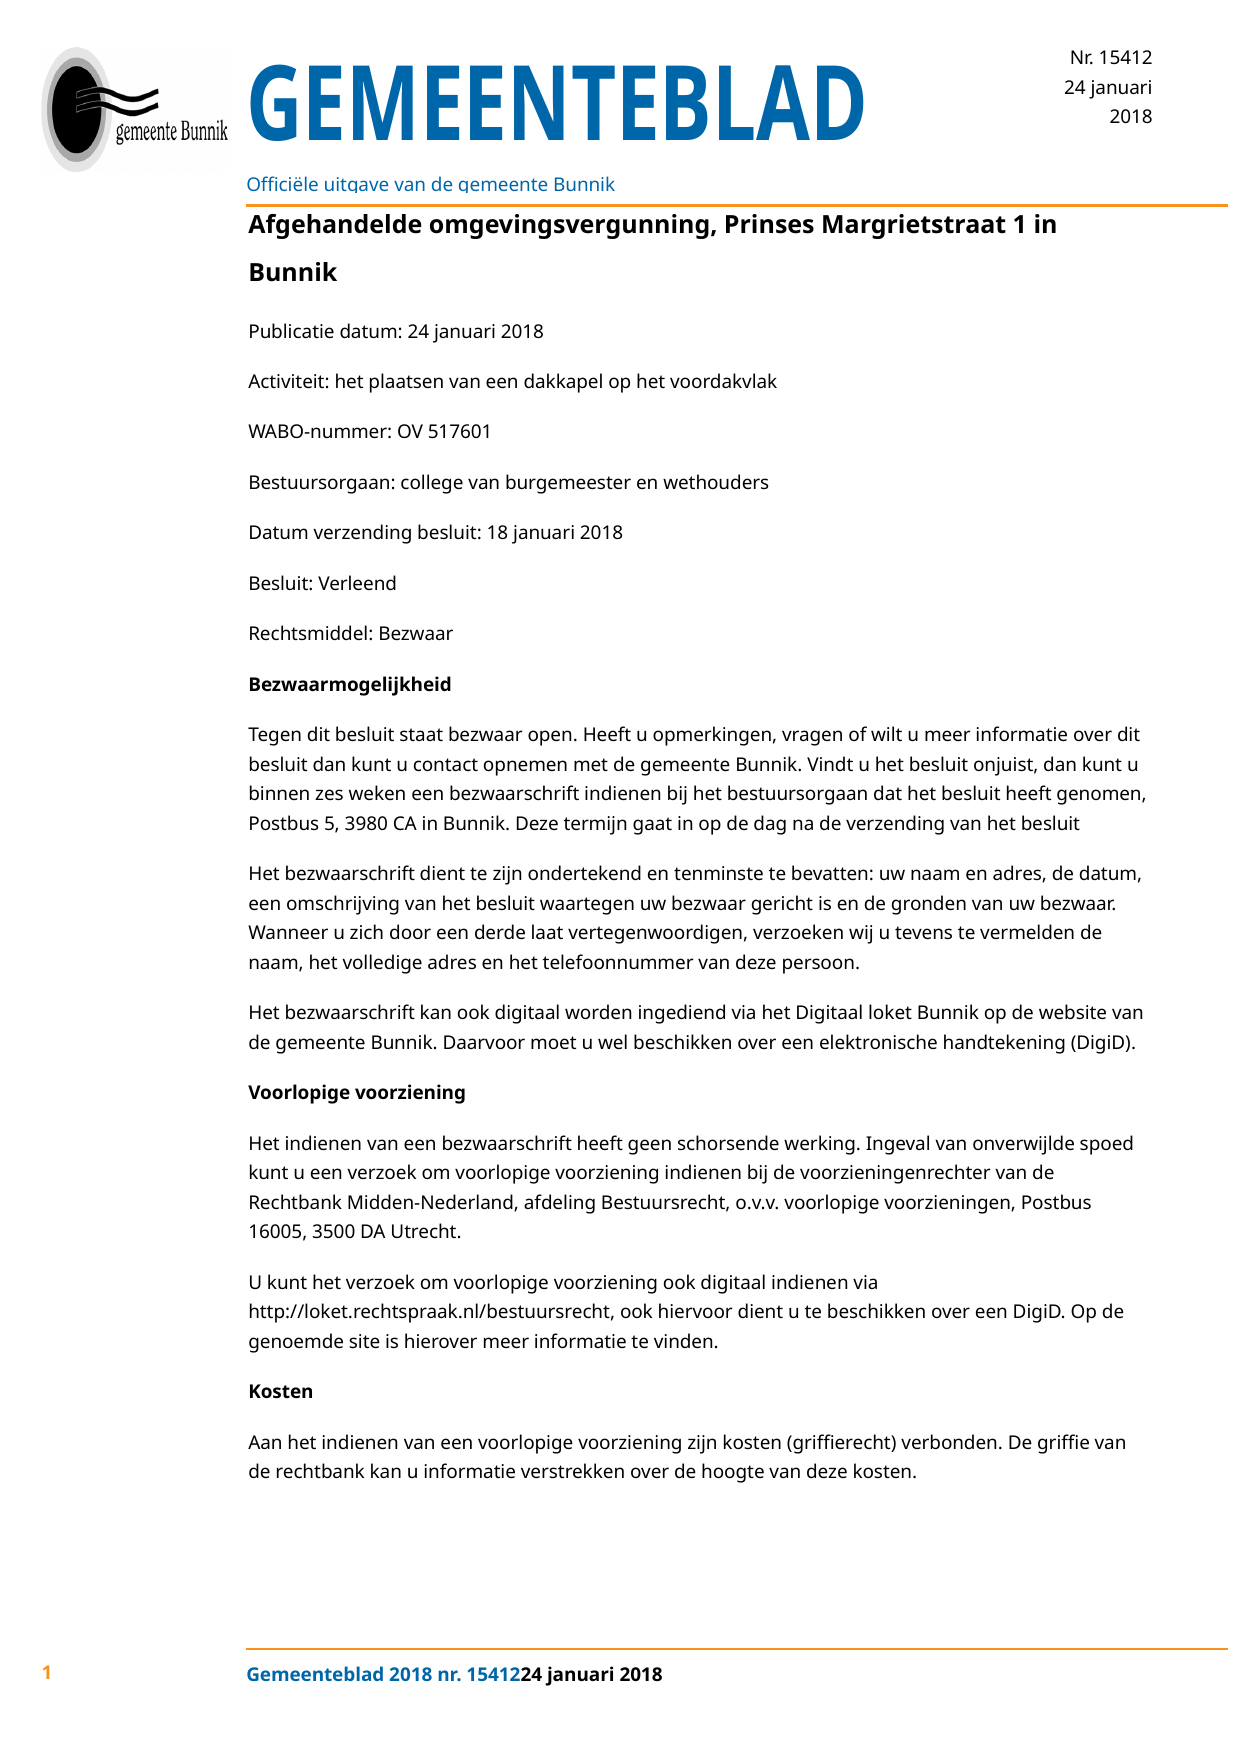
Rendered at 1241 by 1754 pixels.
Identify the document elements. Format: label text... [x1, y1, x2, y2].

text U kunt het verzoek om voorlopige voorziening ook digitaal indienen via http://loket.rechtspraak.nl/bestuursrecht, ook hiervoor dient u te beschikken over een DigiD. Op de genoemde site is hierover meer informatie te vinden. [248, 1269, 1152, 1354]
text Activiteit: het plaatsen van een dakkapel op het voordakvlak [248, 368, 1152, 394]
text Rechtsmiddel: Bezwaar [248, 620, 1152, 646]
text Datum verzending besluit: 18 januari 2018 [248, 519, 1152, 545]
text Besluit: Verleend [248, 570, 1152, 596]
text Kosten [248, 1379, 1152, 1404]
text Tegen dit besluit staat bezwaar open. Heeft u opmerkingen, vragen of wilt u meer informatie over dit besluit dan kunt u contact opnemen met de gemeente Bunnik. Vindt u het besluit onjuist, dan kunt u binnen zes weken een bezwaarschrift indienen bij het bestuursorgaan dat het besluit heeft genomen, Postbus 5, 3980 CA in Bunnik. Deze termijn gaat in op de dag na de verzending van het besluit [248, 721, 1152, 836]
text Het bezwaarschrift dient te zijn ondertekend en tenminste te bevatten: uw naam en adres, de datum, een omschrijving van het besluit waartegen uw bezwaar gericht is en de gronden van uw bezwaar. Wanneer u zich door een derde laat vertegenwoordigen, verzoeken wij u tevens te vermelden de naam, het volledige adres en het telefoonnummer van deze persoon. [248, 860, 1152, 975]
text Het indienen van een bezwaarschrift heeft geen schorsende werking. Ingeval van onverwijlde spoed kunt u een verzoek om voorlopige voorziening indienen bij de voorzieningenrechter van de Rechtbank Midden-Nederland, afdeling Bestuursrecht, o.v.v. voorlopige voorzieningen, Postbus 16005, 3500 DA Utrecht. [248, 1130, 1152, 1244]
text Voorlopige voorziening [248, 1079, 1152, 1105]
text Publicatie datum: 24 januari 2018 [248, 318, 1152, 344]
picture [41, 47, 231, 172]
text Bestuursorgaan: college van burgemeester en wethouders [248, 469, 1152, 495]
text Bezwaarmogelijkheid [248, 671, 1152, 697]
text Afgehandelde omgevingsvergunning, Prinses Margrietstraat 1 in Bunnik [248, 207, 1152, 288]
text Aan het indienen van een voorlopige voorziening zijn kosten (griffierecht) verbonden. De griffie van de rechtbank kan u informatie verstrekken over de hoogte van deze kosten. [248, 1429, 1152, 1484]
text WABO-nummer: OV 517601 [248, 419, 1152, 444]
text Het bezwaarschrift kan ook digitaal worden ingediend via het Digitaal loket Bunnik op de website van de gemeente Bunnik. Daarvoor moet u wel beschikken over een elektronische handtekening (DigiD). [248, 999, 1152, 1055]
